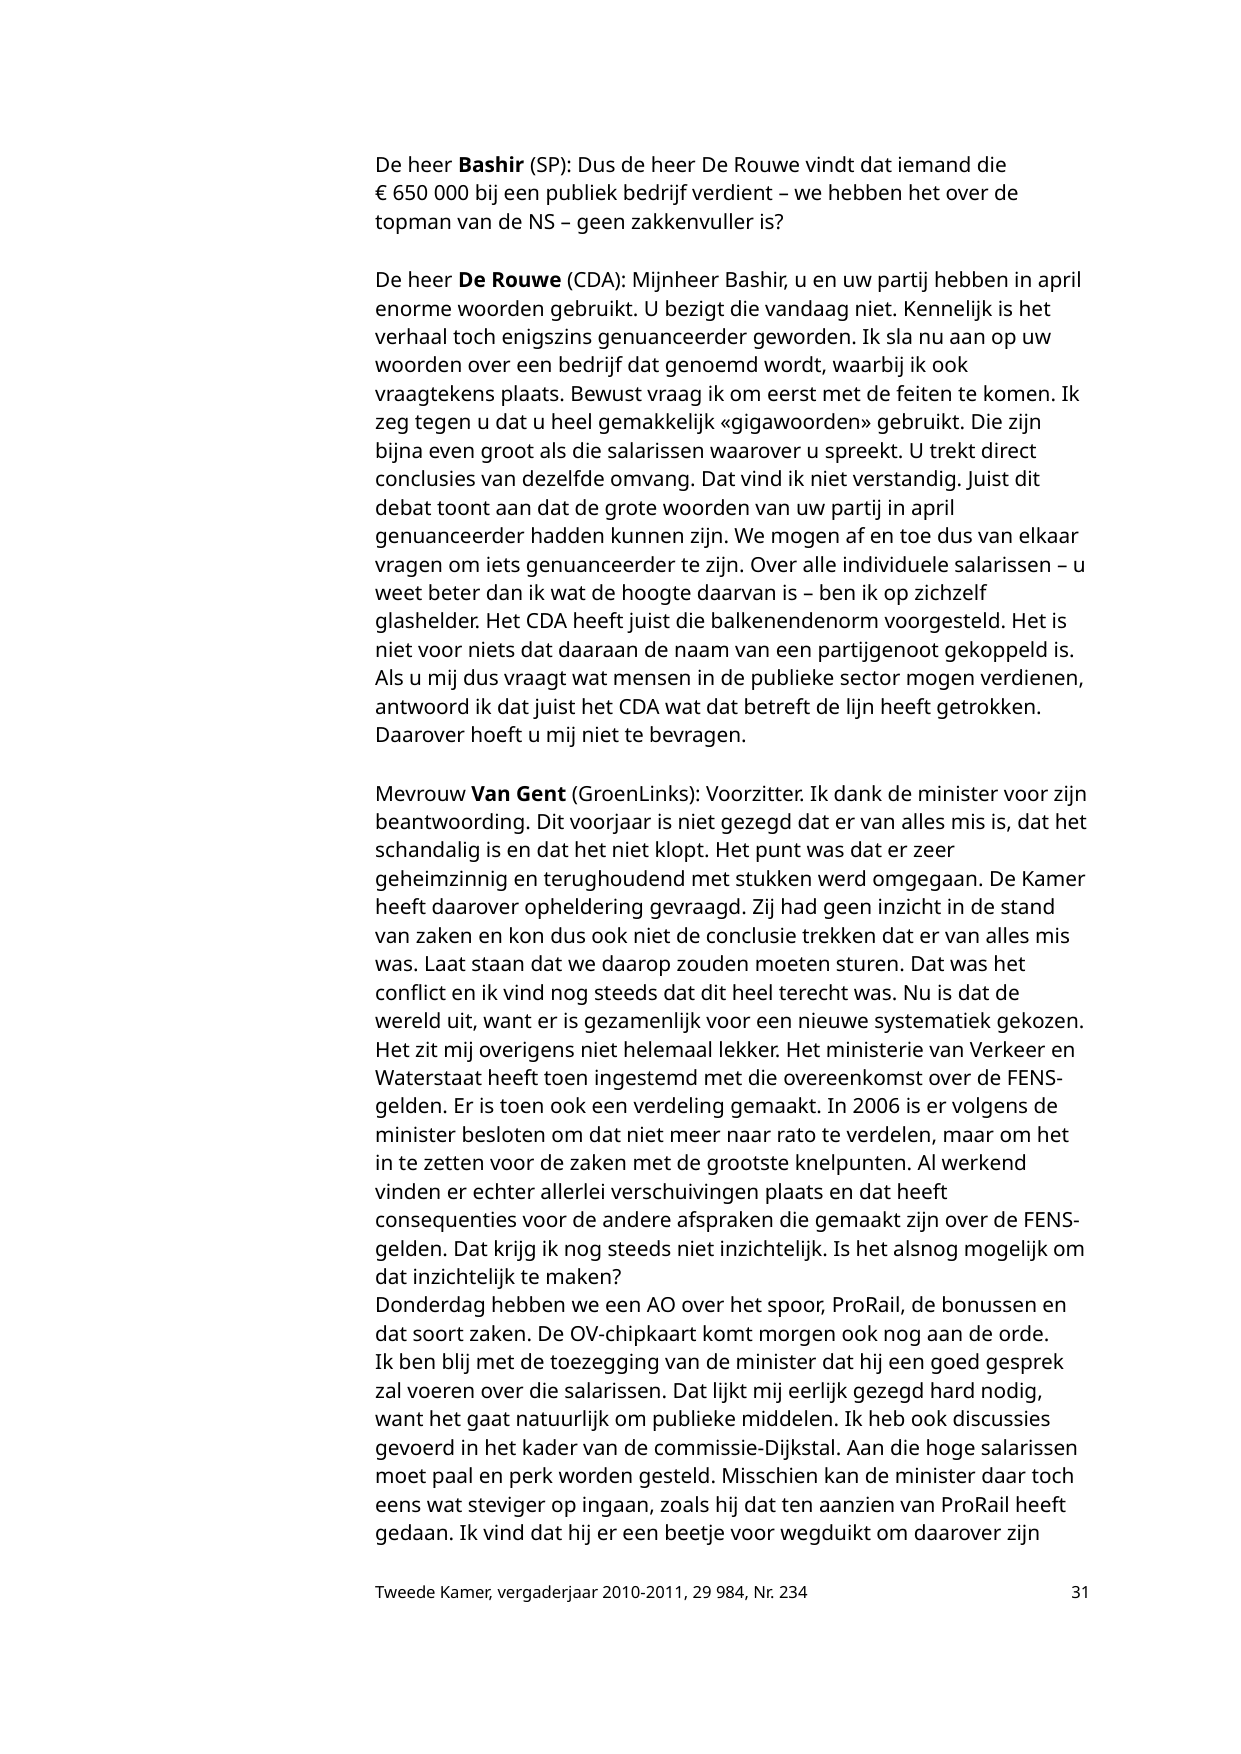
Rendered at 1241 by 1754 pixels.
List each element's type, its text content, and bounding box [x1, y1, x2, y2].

text Donderdag hebben we een AO over het spoor, ProRail, de bonussen en dat soort zaken. De OV-chipkaart komt morgen ook nog aan de orde. [375, 1291, 1090, 1347]
text De heer De Rouwe (CDA): Mijnheer Bashir, u en uw partij hebben in april enorme woorden gebruikt. U bezigt die vandaag niet. Kennelijk is het verhaal toch enigszins genuanceerder geworden. Ik sla nu aan op uw woorden over een bedrijf dat genoemd wordt, waarbij ik ook vraagtekens plaats. Bewust vraag ik om eerst met de feiten te komen. Ik zeg tegen u dat u heel gemakkelijk «gigawoorden» gebruikt. Die zijn bijna even groot als die salarissen waarover u spreekt. U trekt direct conclusies van dezelfde omvang. Dat vind ik niet verstandig. Juist dit debat toont aan dat de grote woorden van uw partij in april genuanceerder hadden kunnen zijn. We mogen af en toe dus van elkaar vragen om iets genuanceerder te zijn. Over alle individuele salarissen – u weet beter dan ik wat de hoogte daarvan is – ben ik op zichzelf glashelder. Het CDA heeft juist die balkenendenorm voorgesteld. Het is niet voor niets dat daaraan de naam van een partijgenoot gekoppeld is. Als u mij dus vraagt wat mensen in de publieke sector mogen verdienen, antwoord ik dat juist het CDA wat dat betreft de lijn heeft getrokken. Daarover hoeft u mij niet te bevragen. [375, 265, 1090, 749]
text Het zit mij overigens niet helemaal lekker. Het ministerie van Verkeer en Waterstaat heeft toen ingestemd met die overeenkomst over de FENS-gelden. Er is toen ook een verdeling gemaakt. In 2006 is er volgens de minister besloten om dat niet meer naar rato te verdelen, maar om het in te zetten voor de zaken met de grootste knelpunten. Al werkend vinden er echter allerlei verschuivingen plaats en dat heeft consequenties voor de andere afspraken die gemaakt zijn over de FENS-gelden. Dat krijg ik nog steeds niet inzichtelijk. Is het alsnog mogelijk om dat inzichtelijk te maken? [375, 1035, 1090, 1291]
text Mevrouw Van Gent (GroenLinks): Voorzitter. Ik dank de minister voor zijn beantwoording. Dit voorjaar is niet gezegd dat er van alles mis is, dat het schandalig is en dat het niet klopt. Het punt was dat er zeer geheimzinnig en terughoudend met stukken werd omgegaan. De Kamer heeft daarover opheldering gevraagd. Zij had geen inzicht in de stand van zaken en kon dus ook niet de conclusie trekken dat er van alles mis was. Laat staan dat we daarop zouden moeten sturen. Dat was het conflict en ik vind nog steeds dat dit heel terecht was. Nu is dat de wereld uit, want er is gezamenlijk voor een nieuwe systematiek gekozen. [375, 779, 1090, 1035]
text Ik ben blij met de toezegging van de minister dat hij een goed gesprek zal voeren over die salarissen. Dat lijkt mij eerlijk gezegd hard nodig, want het gaat natuurlijk om publieke middelen. Ik heb ook discussies gevoerd in het kader van de commissie-Dijkstal. Aan die hoge salarissen moet paal en perk worden gesteld. Misschien kan de minister daar toch eens wat steviger op ingaan, zoals hij dat ten aanzien van ProRail heeft gedaan. Ik vind dat hij er een beetje voor wegduikt om daarover zijn [375, 1347, 1090, 1547]
text De heer Bashir (SP): Dus de heer De Rouwe vindt dat iemand die € 650 000 bij een publiek bedrijf verdient – we hebben het over de topman van de NS – geen zakkenvuller is? [375, 150, 1090, 235]
